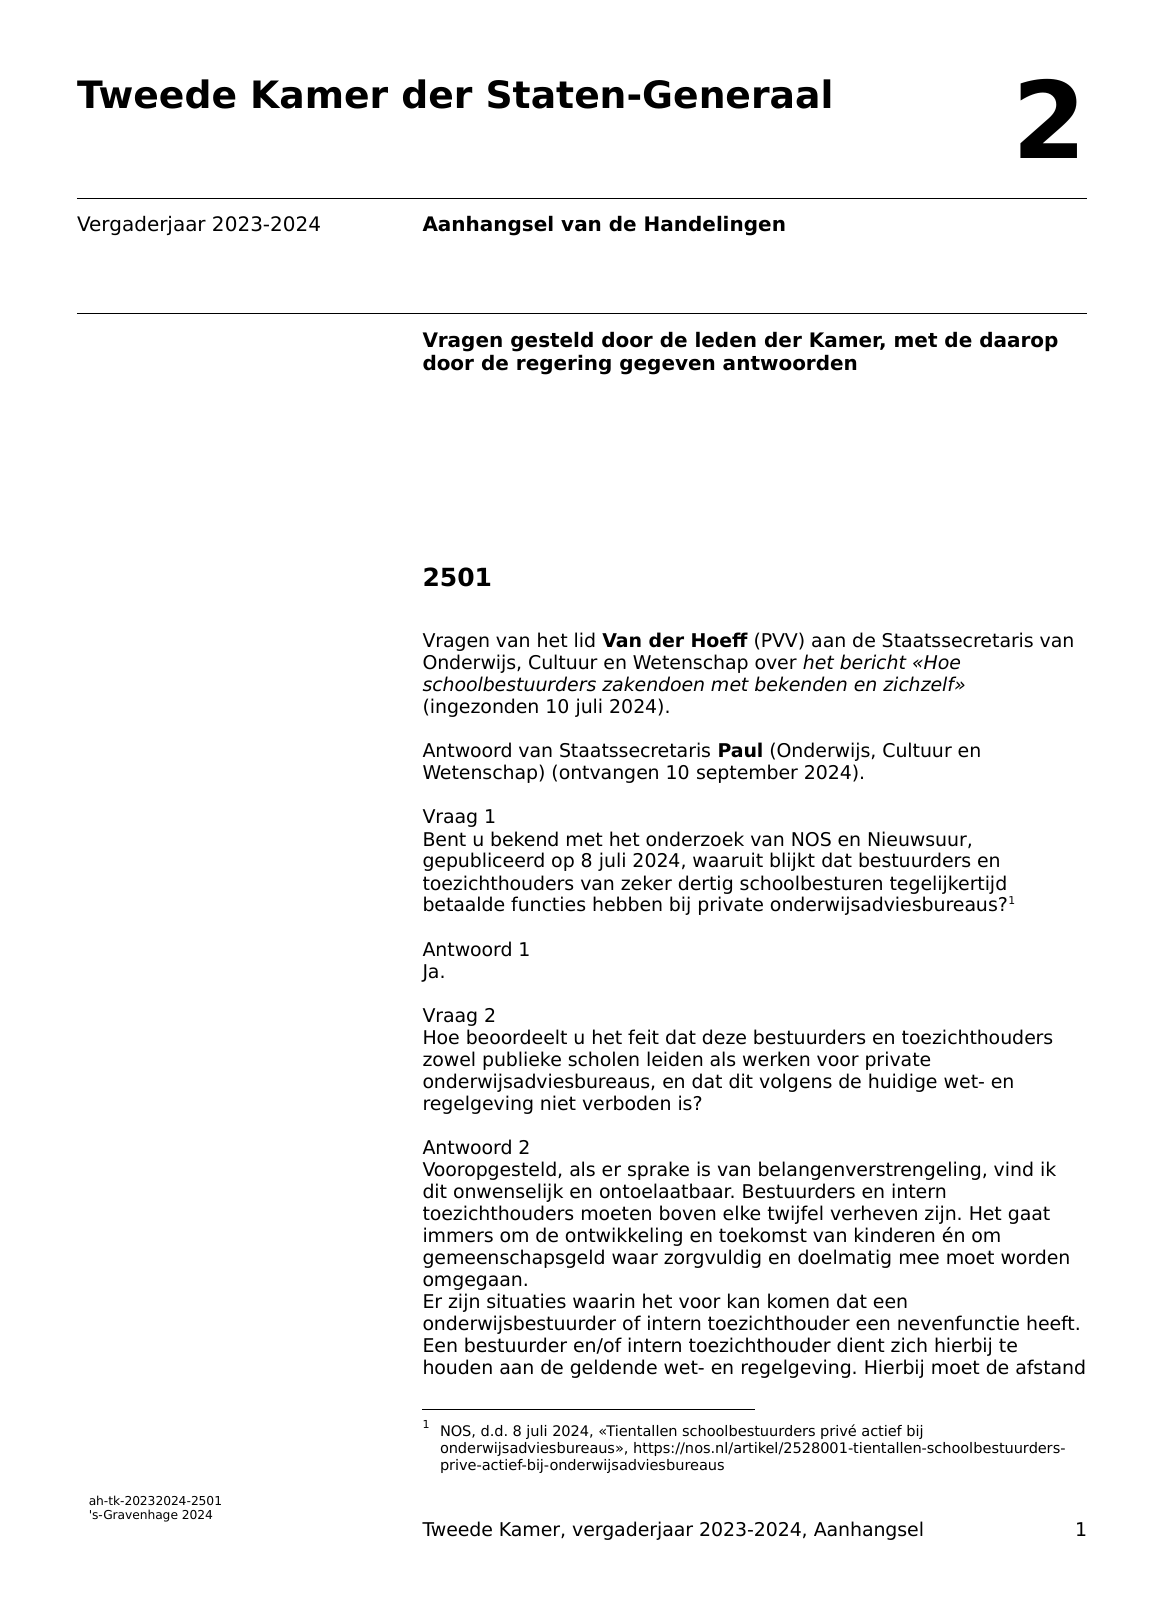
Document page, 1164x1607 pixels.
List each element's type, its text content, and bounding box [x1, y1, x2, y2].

text Vooropgesteld, als er sprake is van belangenverstrengeling, vind ik dit onwenselijk en ontoelaatbaar. Bestuurders en intern toezichthouders moeten boven elke twijfel verheven zijn. Het gaat immers om de ontwikkeling en toekomst van kinderen én om gemeenschapsgeld waar zorgvuldig en doelmatig mee moet worden omgegaan. [422, 1159, 1087, 1291]
text NOS, d.d. 8 juli 2024, «Tientallen schoolbestuurders privé actief bij onderwijsadviesbureaus», https://nos.nl/artikel/2528001-tientallen-schoolbestuurders-prive-actief-bij-onderwijsadviesbureaus [422, 1418, 1087, 1474]
table_header 2 [886, 59, 1087, 198]
text Bent u bekend met het onderzoek van NOS en Nieuwsuur, gepubliceerd op 8 juli 2024, waaruit blijkt dat bestuurders en toezichthouders van zeker dertig schoolbesturen tegelijkertijd betaalde functies hebben bij private onderwijsadviesbureaus? [422, 828, 1087, 916]
table_cell Aanhangsel van de Handelingen [422, 199, 1087, 313]
table_cell Vergaderjaar 2023-2024 [77, 199, 422, 313]
table_header Tweede Kamer der Staten-Generaal [77, 59, 886, 198]
text ah-tk-20232024-2501 [88, 1494, 323, 1508]
text Er zijn situaties waarin het voor kan komen dat een onderwijsbestuurder of intern toezichthouder een nevenfunctie heeft. Een bestuurder en/of intern toezichthouder dient zich hierbij te houden aan de geldende wet- en regelgeving. Hierbij moet de afstand [422, 1291, 1087, 1378]
table_cell Vragen gesteld door de leden der Kamer, met de daarop door de regering gegeven antwoorden [422, 314, 1087, 375]
text Ja. [422, 961, 1087, 982]
text Hoe beoordeelt u het feit dat deze bestuurders en toezichthouders zowel publieke scholen leiden als werken voor private onderwijsadviesbureaus, en dat dit volgens de huidige wet- en regelgeving niet verboden is? [422, 1027, 1087, 1114]
text Vraag 2 [422, 1005, 1087, 1027]
text Antwoord 1 [422, 938, 1087, 961]
text Vraag 1 [422, 806, 1087, 828]
text Antwoord van Staatssecretaris Paul (Onderwijs, Cultuur en Wetenschap) (ontvangen 10 september 2024). [422, 740, 1087, 784]
text 2501 [422, 563, 1087, 592]
text Antwoord 2 [422, 1137, 1087, 1159]
text Vragen van het lid Van der Hoeff (PVV) aan de Staatssecretaris van Onderwijs, Cultuur en Wetenschap over het bericht «Hoe schoolbestuurders zakendoen met bekenden en zichzelf» (ingezonden 10 juli 2024). [422, 630, 1087, 718]
table_cell [77, 314, 422, 375]
text 's-Gravenhage 2024 [88, 1508, 323, 1522]
